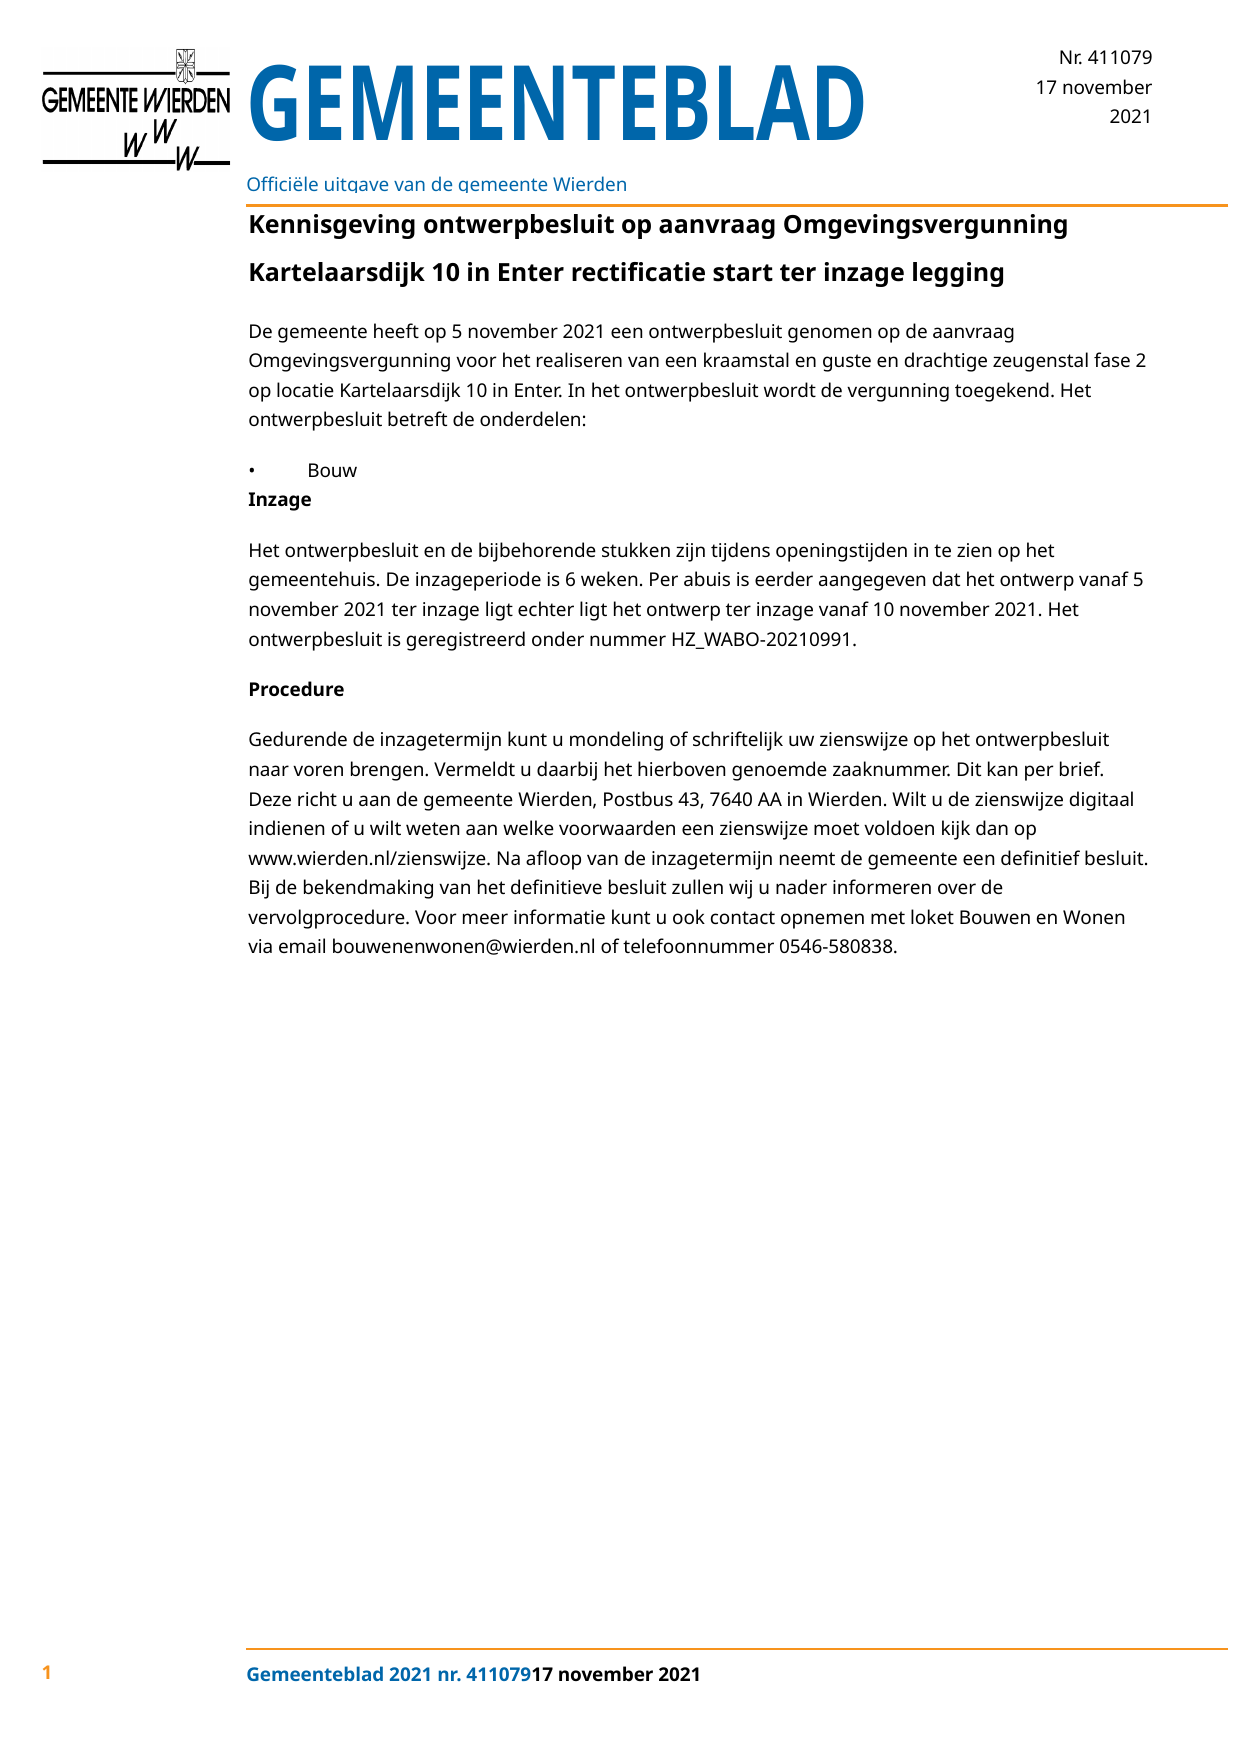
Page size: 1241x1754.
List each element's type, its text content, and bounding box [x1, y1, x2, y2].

text Kennisgeving ontwerpbesluit op aanvraag Omgevingsvergunning Kartelaarsdijk 10 in Enter rectificatie start ter inzage legging [248, 207, 1152, 288]
text De gemeente heeft op 5 november 2021 een ontwerpbesluit genomen op de aanvraag Omgevingsvergunning voor het realiseren van een kraamstal en guste en drachtige zeugenstal fase 2 op locatie Kartelaarsdijk 10 in Enter. In het ontwerpbesluit wordt de vergunning toegekend. Het ontwerpbesluit betreft de onderdelen: [248, 318, 1152, 432]
text Gedurende de inzagetermijn kunt u mondeling of schriftelijk uw zienswijze op het ontwerpbesluit naar voren brengen. Vermeldt u daarbij het hierboven genoemde zaaknummer. Dit kan per brief. Deze richt u aan de gemeente Wierden, Postbus 43, 7640 AA in Wierden. Wilt u de zienswijze digitaal indienen of u wilt weten aan welke voorwaarden een zienswijze moet voldoen kijk dan op www.wierden.nl/zienswijze. Na afloop van de inzagetermijn neemt de gemeente een definitief besluit. Bij de bekendmaking van het definitieve besluit zullen wij u nader informeren over de vervolgprocedure. Voor meer informatie kunt u ook contact opnemen met loket Bouwen en Wonen via email bouwenenwonen@wierden.nl of telefoonnummer 0546-580838. [248, 727, 1152, 959]
picture [41, 47, 231, 172]
text Procedure [248, 676, 1152, 702]
text Het ontwerpbesluit en de bijbehorende stukken zijn tijdens openingstijden in te zien op het gemeentehuis. De inzageperiode is 6 weken. Per abuis is eerder aangegeven dat het ontwerp vanaf 5 november 2021 ter inzage ligt echter ligt het ontwerp ter inzage vanaf 10 november 2021. Het ontwerpbesluit is geregistreerd onder nummer HZ_WABO-20210991. [248, 537, 1152, 652]
list Bouw [248, 457, 1152, 483]
text Inzage [248, 487, 1152, 512]
